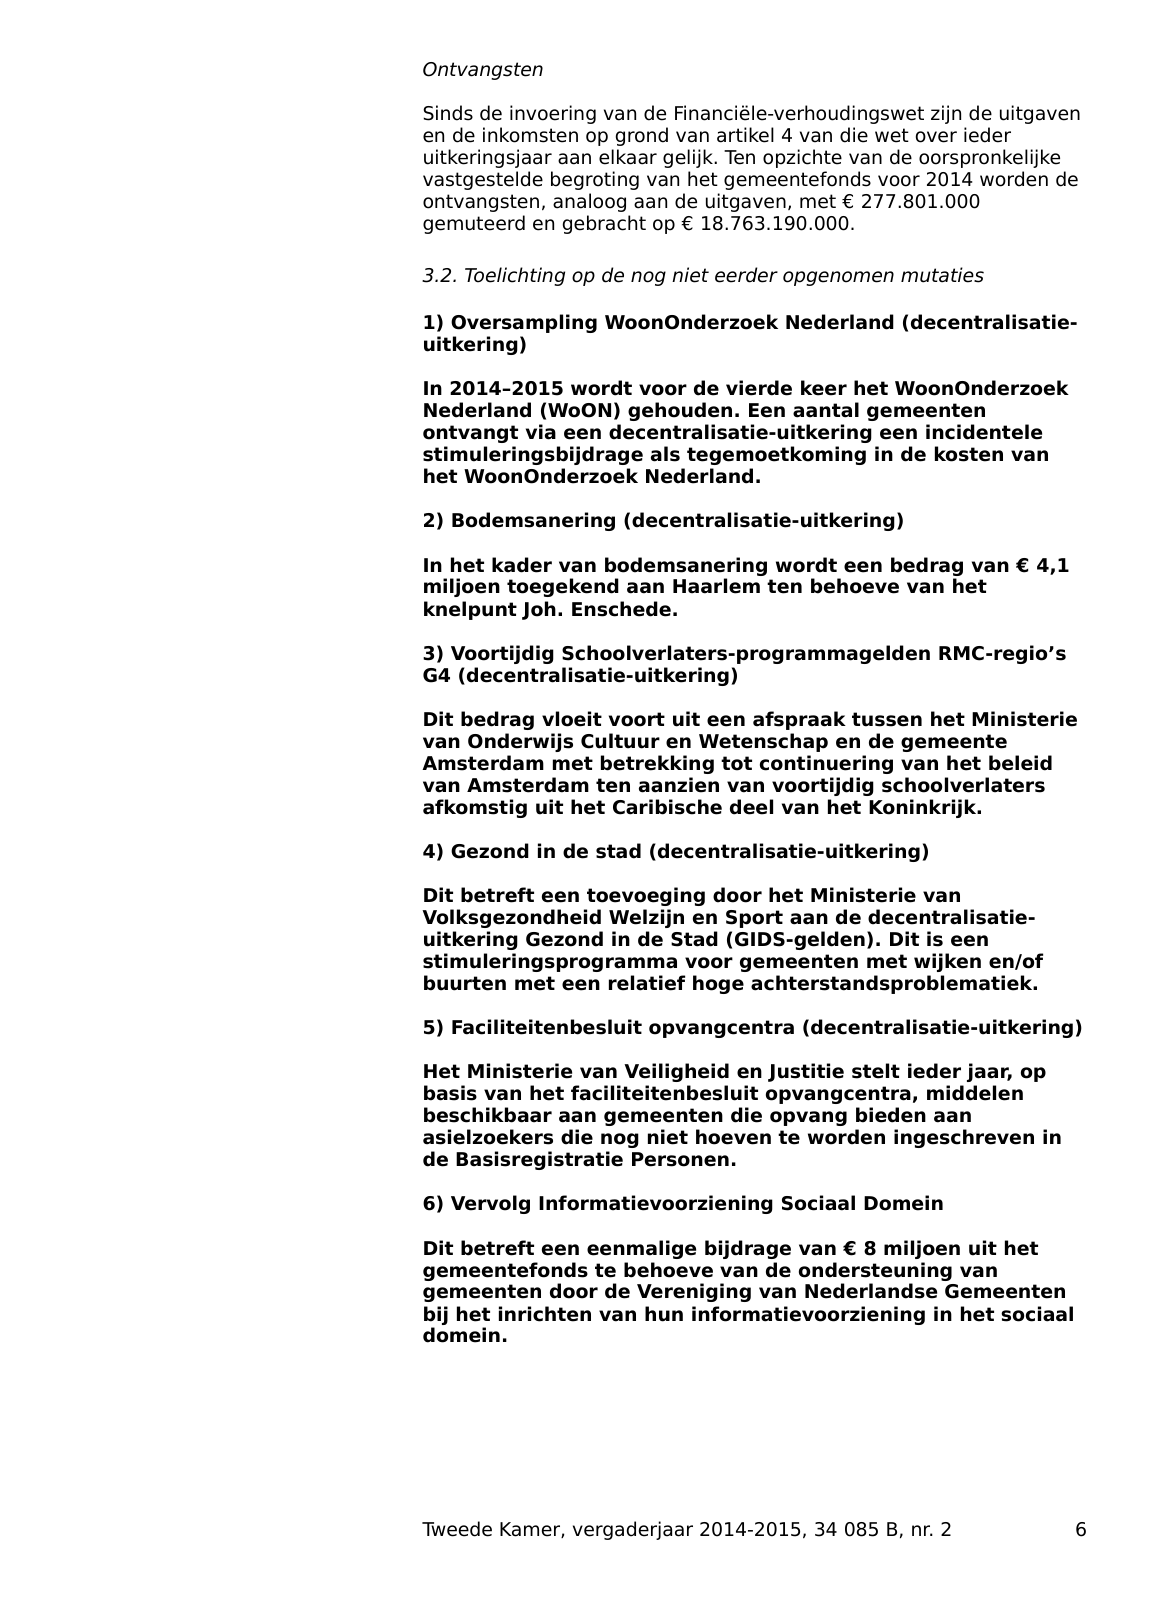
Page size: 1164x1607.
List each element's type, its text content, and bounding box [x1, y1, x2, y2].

text In 2014–2015 wordt voor de vierde keer het WoonOnderzoek Nederland (WoON) gehouden. Een aantal gemeenten ontvangt via een decentralisatie-uitkering een incidentele stimuleringsbijdrage als tegemoetkoming in de kosten van het WoonOnderzoek Nederland. [422, 378, 1087, 488]
subtitle 6) Vervolg Informatievoorziening Sociaal Domein [422, 1193, 1087, 1215]
text Dit betreft een eenmalige bijdrage van € 8 miljoen uit het gemeentefonds te behoeve van de ondersteuning van gemeenten door de Vereniging van Nederlandse Gemeenten bij het inrichten van hun informatievoorziening in het sociaal domein. [422, 1237, 1087, 1347]
text Dit betreft een toevoeging door het Ministerie van Volksgezondheid Welzijn en Sport aan de decentralisatie-uitkering Gezond in de Stad (GIDS-gelden). Dit is een stimuleringsprogramma voor gemeenten met wijken en/of buurten met een relatief hoge achterstandsproblematiek. [422, 885, 1087, 995]
text Sinds de invoering van de Financiële-verhoudingswet zijn de uitgaven en de inkomsten op grond van artikel 4 van die wet over ieder uitkeringsjaar aan elkaar gelijk. Ten opzichte van de oorspronkelijke vastgestelde begroting van het gemeentefonds voor 2014 worden de ontvangsten, analoog aan de uitgaven, met € 277.801.000 gemuteerd en gebracht op € 18.763.190.000. [422, 103, 1087, 235]
subtitle 2) Bodemsanering (decentralisatie-uitkering) [422, 510, 1087, 532]
text Dit bedrag vloeit voort uit een afspraak tussen het Ministerie van Onderwijs Cultuur en Wetenschap en de gemeente Amsterdam met betrekking tot continuering van het beleid van Amsterdam ten aanzien van voortijdig schoolverlaters afkomstig uit het Caribische deel van het Koninkrijk. [422, 709, 1087, 819]
subtitle 3.2. Toelichting op de nog niet eerder opgenomen mutaties [422, 265, 1087, 287]
subtitle 3) Voortijdig Schoolverlaters-programmagelden RMC-regio’s G4 (decentralisatie-uitkering) [422, 643, 1087, 687]
subtitle 1) Oversampling WoonOnderzoek Nederland (decentralisatie-uitkering) [422, 312, 1087, 356]
subtitle Ontvangsten [422, 59, 1087, 81]
subtitle 4) Gezond in de stad (decentralisatie-uitkering) [422, 841, 1087, 863]
text In het kader van bodemsanering wordt een bedrag van € 4,1 miljoen toegekend aan Haarlem ten behoeve van het knelpunt Joh. Enschede. [422, 554, 1087, 620]
text Het Ministerie van Veiligheid en Justitie stelt ieder jaar, op basis van het faciliteitenbesluit opvangcentra, middelen beschikbaar aan gemeenten die opvang bieden aan asielzoekers die nog niet hoeven te worden ingeschreven in de Basisregistratie Personen. [422, 1061, 1087, 1171]
subtitle 5) Faciliteitenbesluit opvangcentra (decentralisatie-uitkering) [422, 1017, 1087, 1039]
